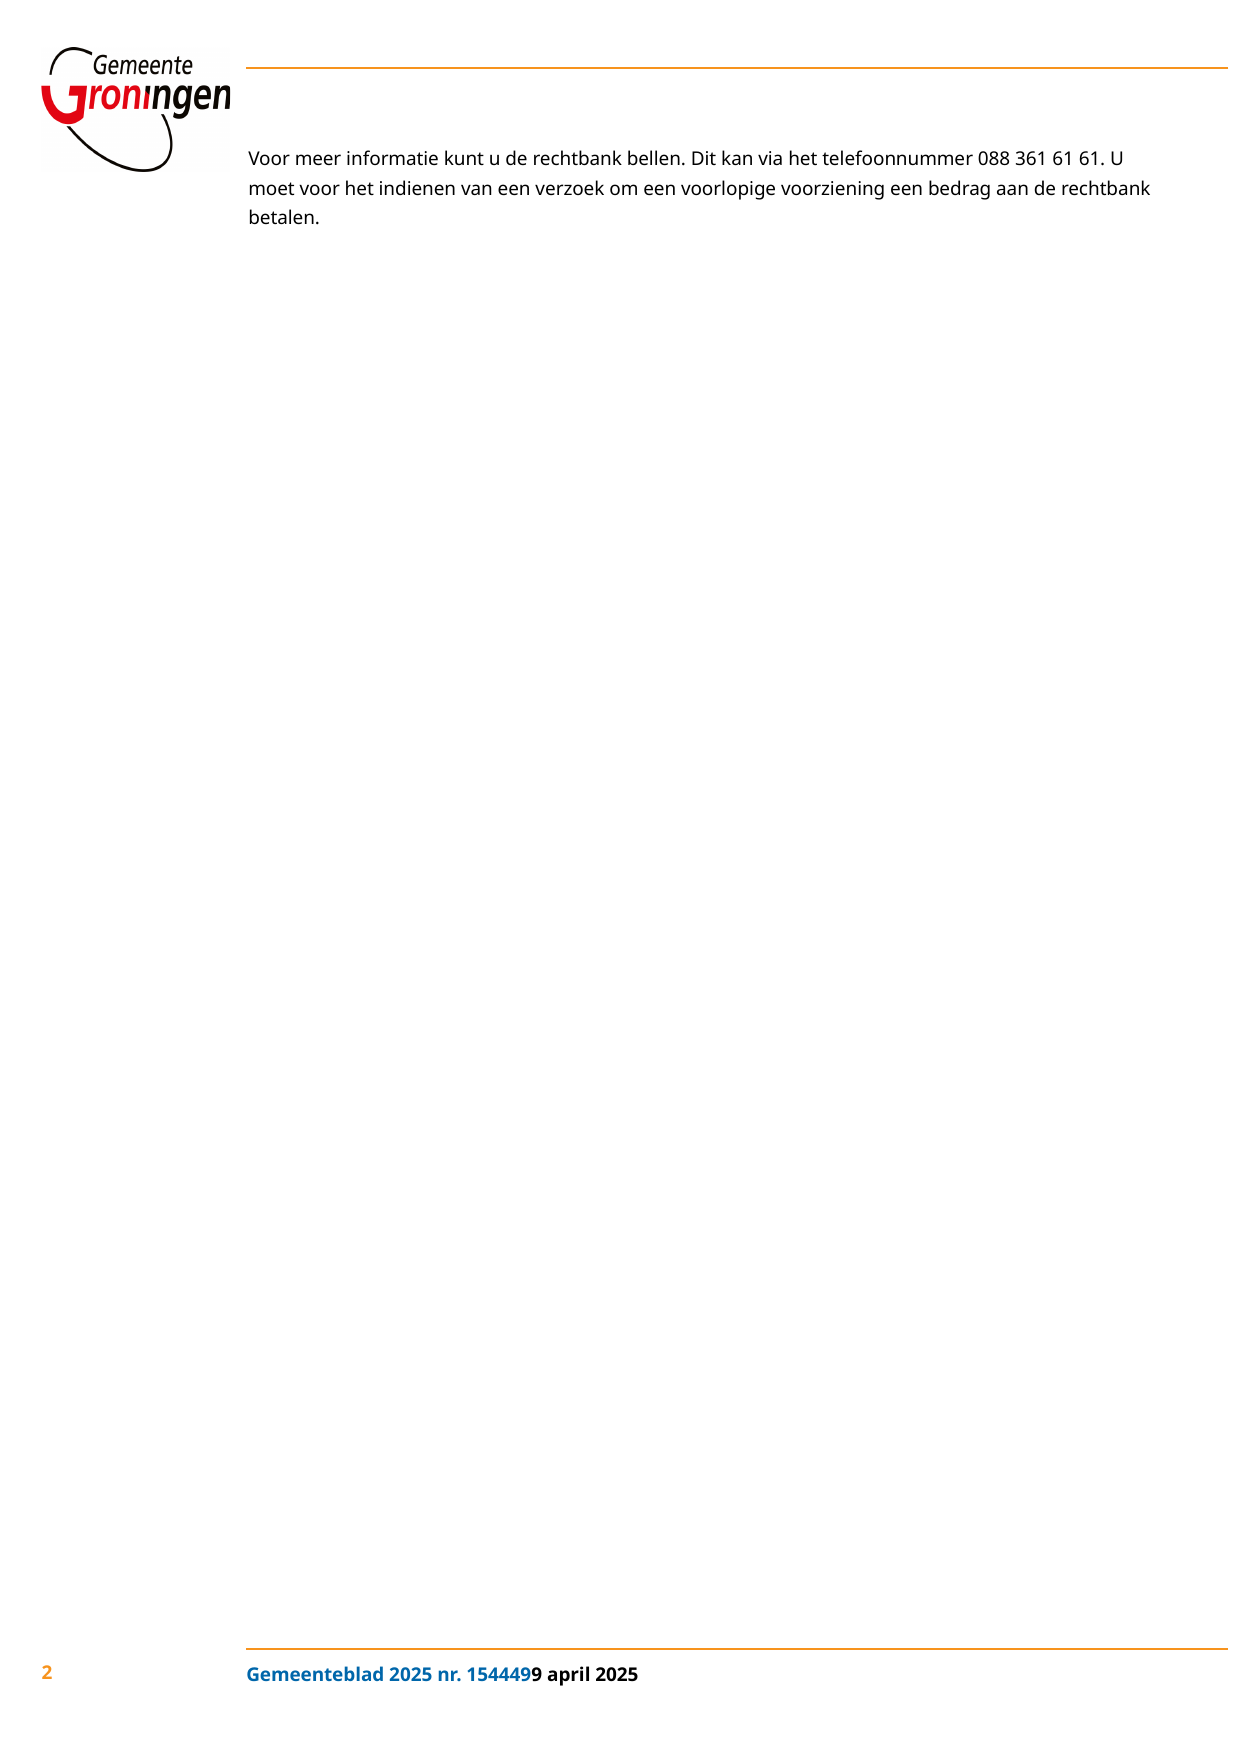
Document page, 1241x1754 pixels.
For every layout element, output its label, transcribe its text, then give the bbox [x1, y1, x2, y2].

text Voor meer informatie kunt u de rechtbank bellen. Dit kan via het telefoonnummer 088 361 61 61. U moet voor het indienen van een verzoek om een voorlopige voorziening een bedrag aan de rechtbank betalen. [248, 145, 1152, 230]
picture [41, 47, 231, 172]
